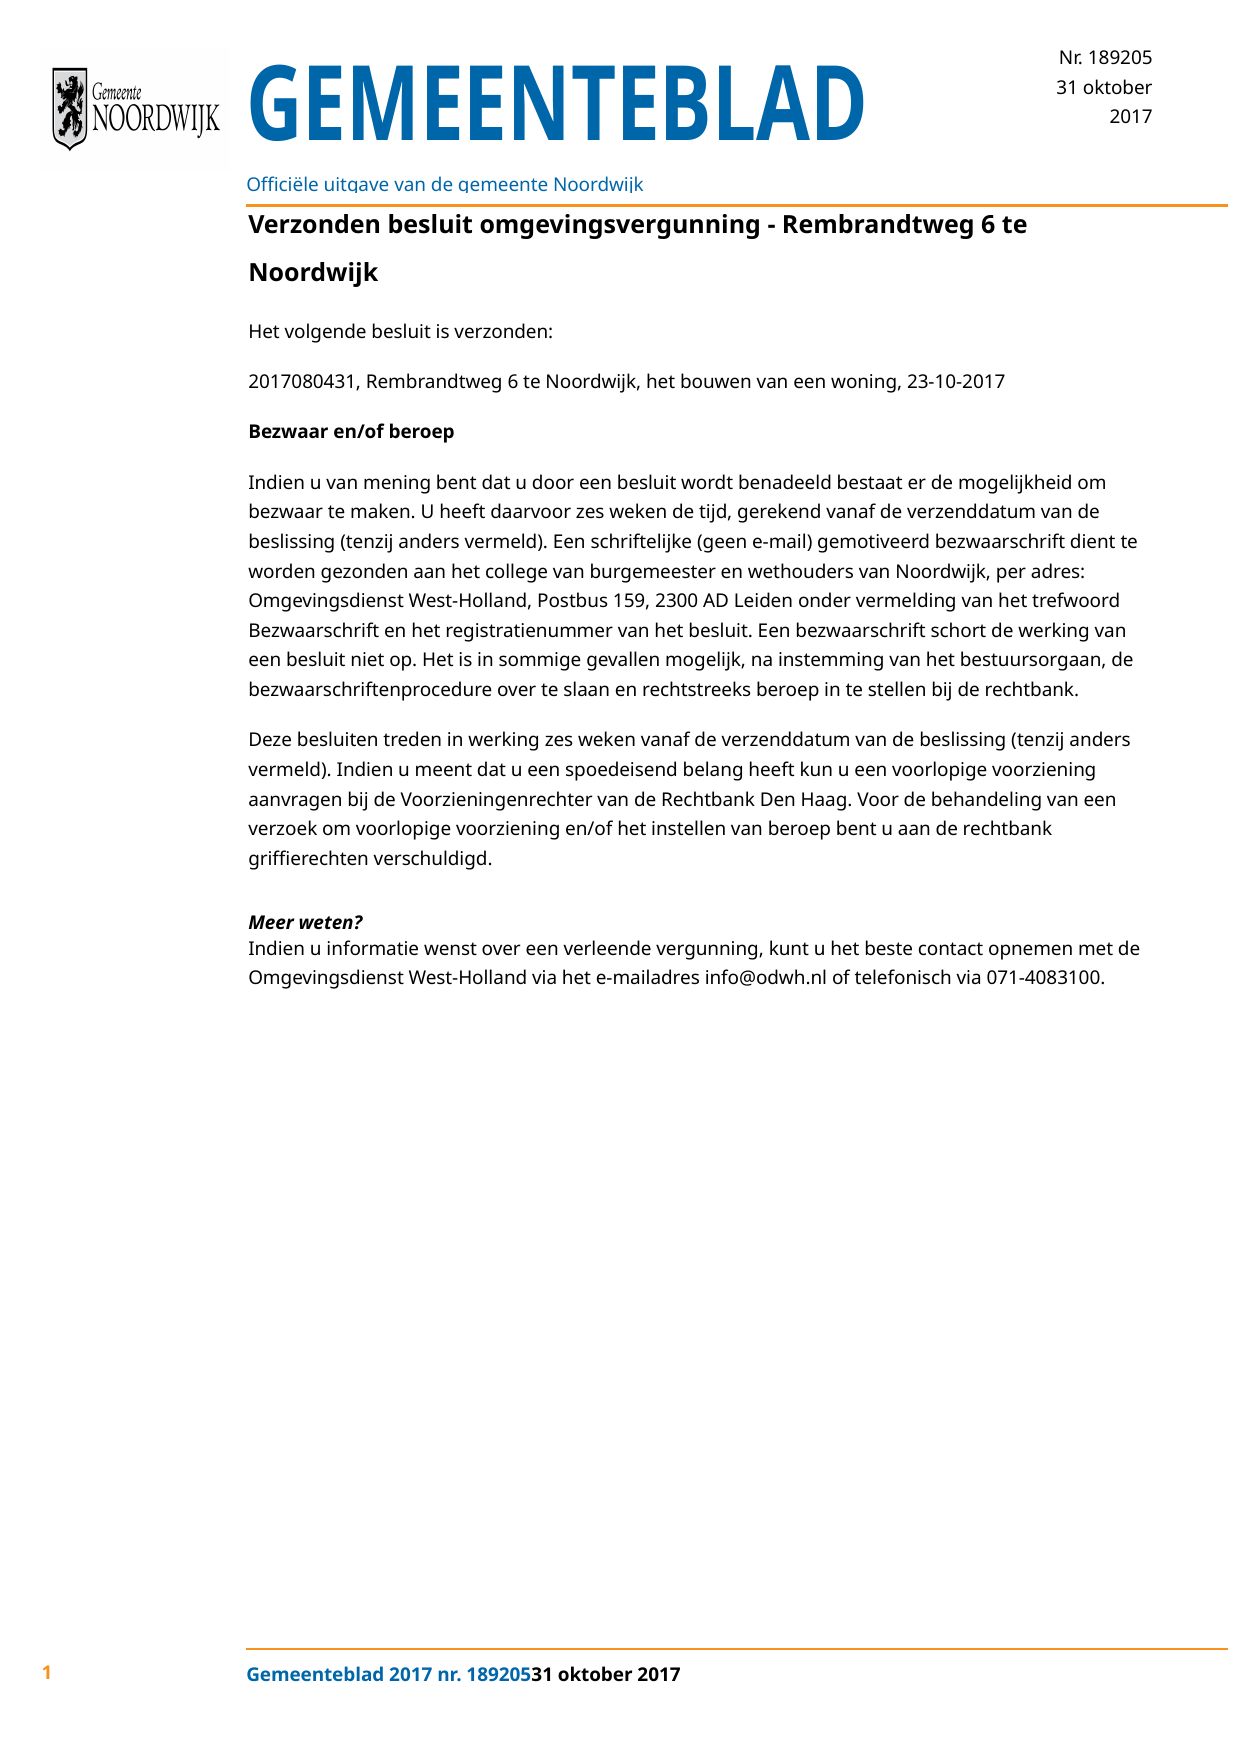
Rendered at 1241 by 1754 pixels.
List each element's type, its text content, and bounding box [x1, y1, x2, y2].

picture [41, 47, 231, 172]
text 2017080431, Rembrandtweg 6 te Noordwijk, het bouwen van een woning, 23-10-2017 [248, 368, 1152, 394]
text Indien u informatie wenst over een verleende vergunning, kunt u het beste contact opnemen met de Omgevingsdienst West-Holland via het e-mailadres info@odwh.nl of telefonisch via 071-4083100. [248, 935, 1152, 990]
text Bezwaar en/of beroep [248, 419, 1152, 444]
text Verzonden besluit omgevingsvergunning - Rembrandtweg 6 te Noordwijk [248, 207, 1152, 288]
text Het volgende besluit is verzonden: [248, 318, 1152, 344]
text Meer weten? [248, 909, 1152, 935]
text Indien u van mening bent dat u door een besluit wordt benadeeld bestaat er de mogelijkheid om bezwaar te maken. U heeft daarvoor zes weken de tijd, gerekend vanaf de verzenddatum van de beslissing (tenzij anders vermeld). Een schriftelijke (geen e-mail) gemotiveerd bezwaarschrift dient te worden gezonden aan het college van burgemeester en wethouders van Noordwijk, per adres: Omgevingsdienst West-Holland, Postbus 159, 2300 AD Leiden onder vermelding van het trefwoord Bezwaarschrift en het registratienummer van het besluit. Een bezwaarschrift schort de werking van een besluit niet op. Het is in sommige gevallen mogelijk, na instemming van het bestuursorgaan, de bezwaarschriftenprocedure over te slaan en rechtstreeks beroep in te stellen bij de rechtbank. [248, 469, 1152, 702]
text Deze besluiten treden in werking zes weken vanaf de verzenddatum van de beslissing (tenzij anders vermeld). Indien u meent dat u een spoedeisend belang heeft kun u een voorlopige voorziening aanvragen bij de Voorzieningenrechter van de Rechtbank Den Haag. Voor de behandeling van een verzoek om voorlopige voorziening en/of het instellen van beroep bent u aan de rechtbank griffierechten verschuldigd. [248, 727, 1152, 871]
